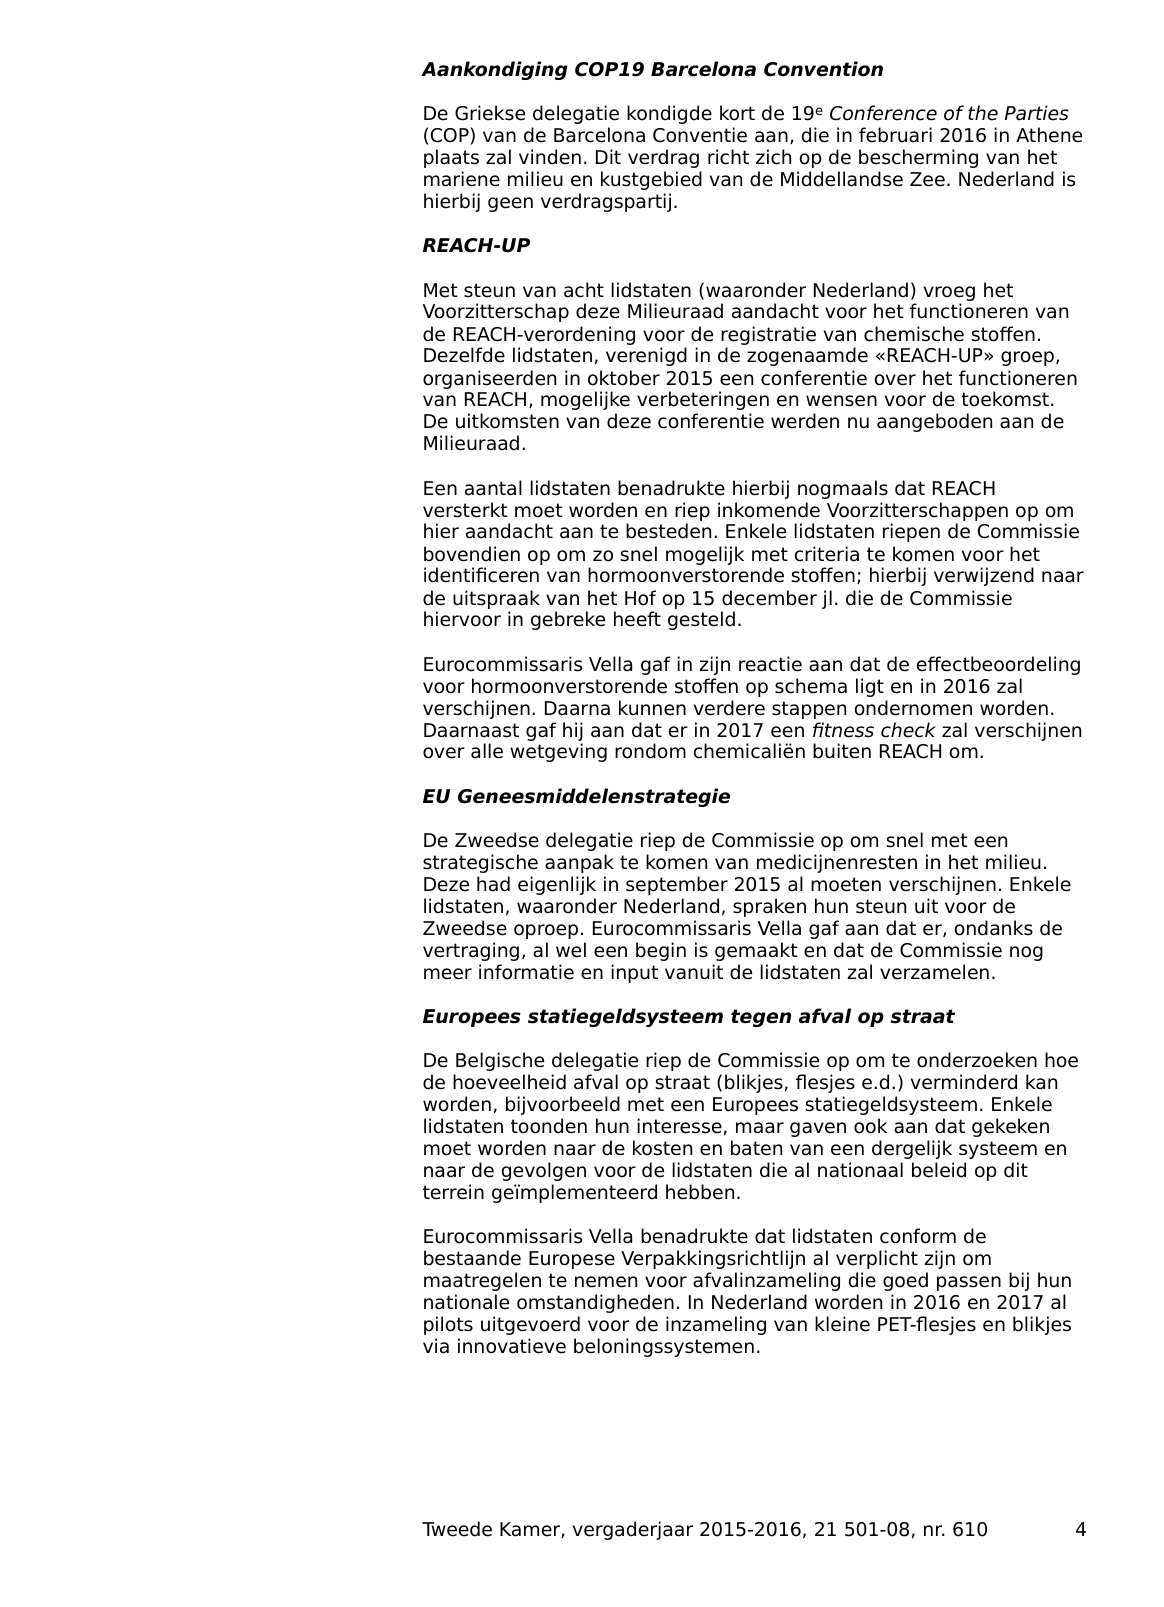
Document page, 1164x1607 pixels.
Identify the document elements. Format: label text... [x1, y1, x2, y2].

text Met steun van acht lidstaten (waaronder Nederland) vroeg het Voorzitterschap deze Milieuraad aandacht voor het functioneren van de REACH-verordening voor de registratie van chemische stoffen. Dezelfde lidstaten, verenigd in de zogenaamde «REACH-UP» groep, organiseerden in oktober 2015 een conferentie over het functioneren van REACH, mogelijke verbeteringen en wensen voor de toekomst. De uitkomsten van deze conferentie werden nu aangeboden aan de Milieuraad. [422, 279, 1087, 455]
text De Belgische delegatie riep de Commissie op om te onderzoeken hoe de hoeveelheid afval op straat (blikjes, flesjes e.d.) verminderd kan worden, bijvoorbeeld met een Europees statiegeldsysteem. Enkele lidstaten toonden hun interesse, maar gaven ook aan dat gekeken moet worden naar de kosten en baten van een dergelijk systeem en naar de gevolgen voor de lidstaten die al nationaal beleid op dit terrein geïmplementeerd hebben. [422, 1050, 1087, 1204]
subtitle EU Geneesmiddelenstrategie [422, 786, 1087, 808]
text De Griekse delegatie kondigde kort de 19e Conference of the Parties (COP) van de Barcelona Conventie aan, die in februari 2016 in Athene plaats zal vinden. Dit verdrag richt zich op de bescherming van het mariene milieu en kustgebied van de Middellandse Zee. Nederland is hierbij geen verdragspartij. [422, 103, 1087, 213]
text Eurocommissaris Vella benadrukte dat lidstaten conform de bestaande Europese Verpakkingsrichtlijn al verplicht zijn om maatregelen te nemen voor afvalinzameling die goed passen bij hun nationale omstandigheden. In Nederland worden in 2016 en 2017 al pilots uitgevoerd voor de inzameling van kleine PET-flesjes en blikjes via innovatieve beloningssystemen. [422, 1226, 1087, 1358]
subtitle REACH-UP [422, 235, 1087, 257]
text Een aantal lidstaten benadrukte hierbij nogmaals dat REACH versterkt moet worden en riep inkomende Voorzitterschappen op om hier aandacht aan te besteden. Enkele lidstaten riepen de Commissie bovendien op om zo snel mogelijk met criteria te komen voor het identificeren van hormoonverstorende stoffen; hierbij verwijzend naar de uitspraak van het Hof op 15 december jl. die de Commissie hiervoor in gebreke heeft gesteld. [422, 477, 1087, 631]
subtitle Europees statiegeldsysteem tegen afval op straat [422, 1006, 1087, 1028]
text De Zweedse delegatie riep de Commissie op om snel met een strategische aanpak te komen van medicijnenresten in het milieu. Deze had eigenlijk in september 2015 al moeten verschijnen. Enkele lidstaten, waaronder Nederland, spraken hun steun uit voor de Zweedse oproep. Eurocommissaris Vella gaf aan dat er, ondanks de vertraging, al wel een begin is gemaakt en dat de Commissie nog meer informatie en input vanuit de lidstaten zal verzamelen. [422, 830, 1087, 984]
subtitle Aankondiging COP19 Barcelona Convention [422, 59, 1087, 81]
text Eurocommissaris Vella gaf in zijn reactie aan dat de effectbeoordeling voor hormoonverstorende stoffen op schema ligt en in 2016 zal verschijnen. Daarna kunnen verdere stappen ondernomen worden. Daarnaast gaf hij aan dat er in 2017 een fitness check zal verschijnen over alle wetgeving rondom chemicaliën buiten REACH om. [422, 653, 1087, 763]
